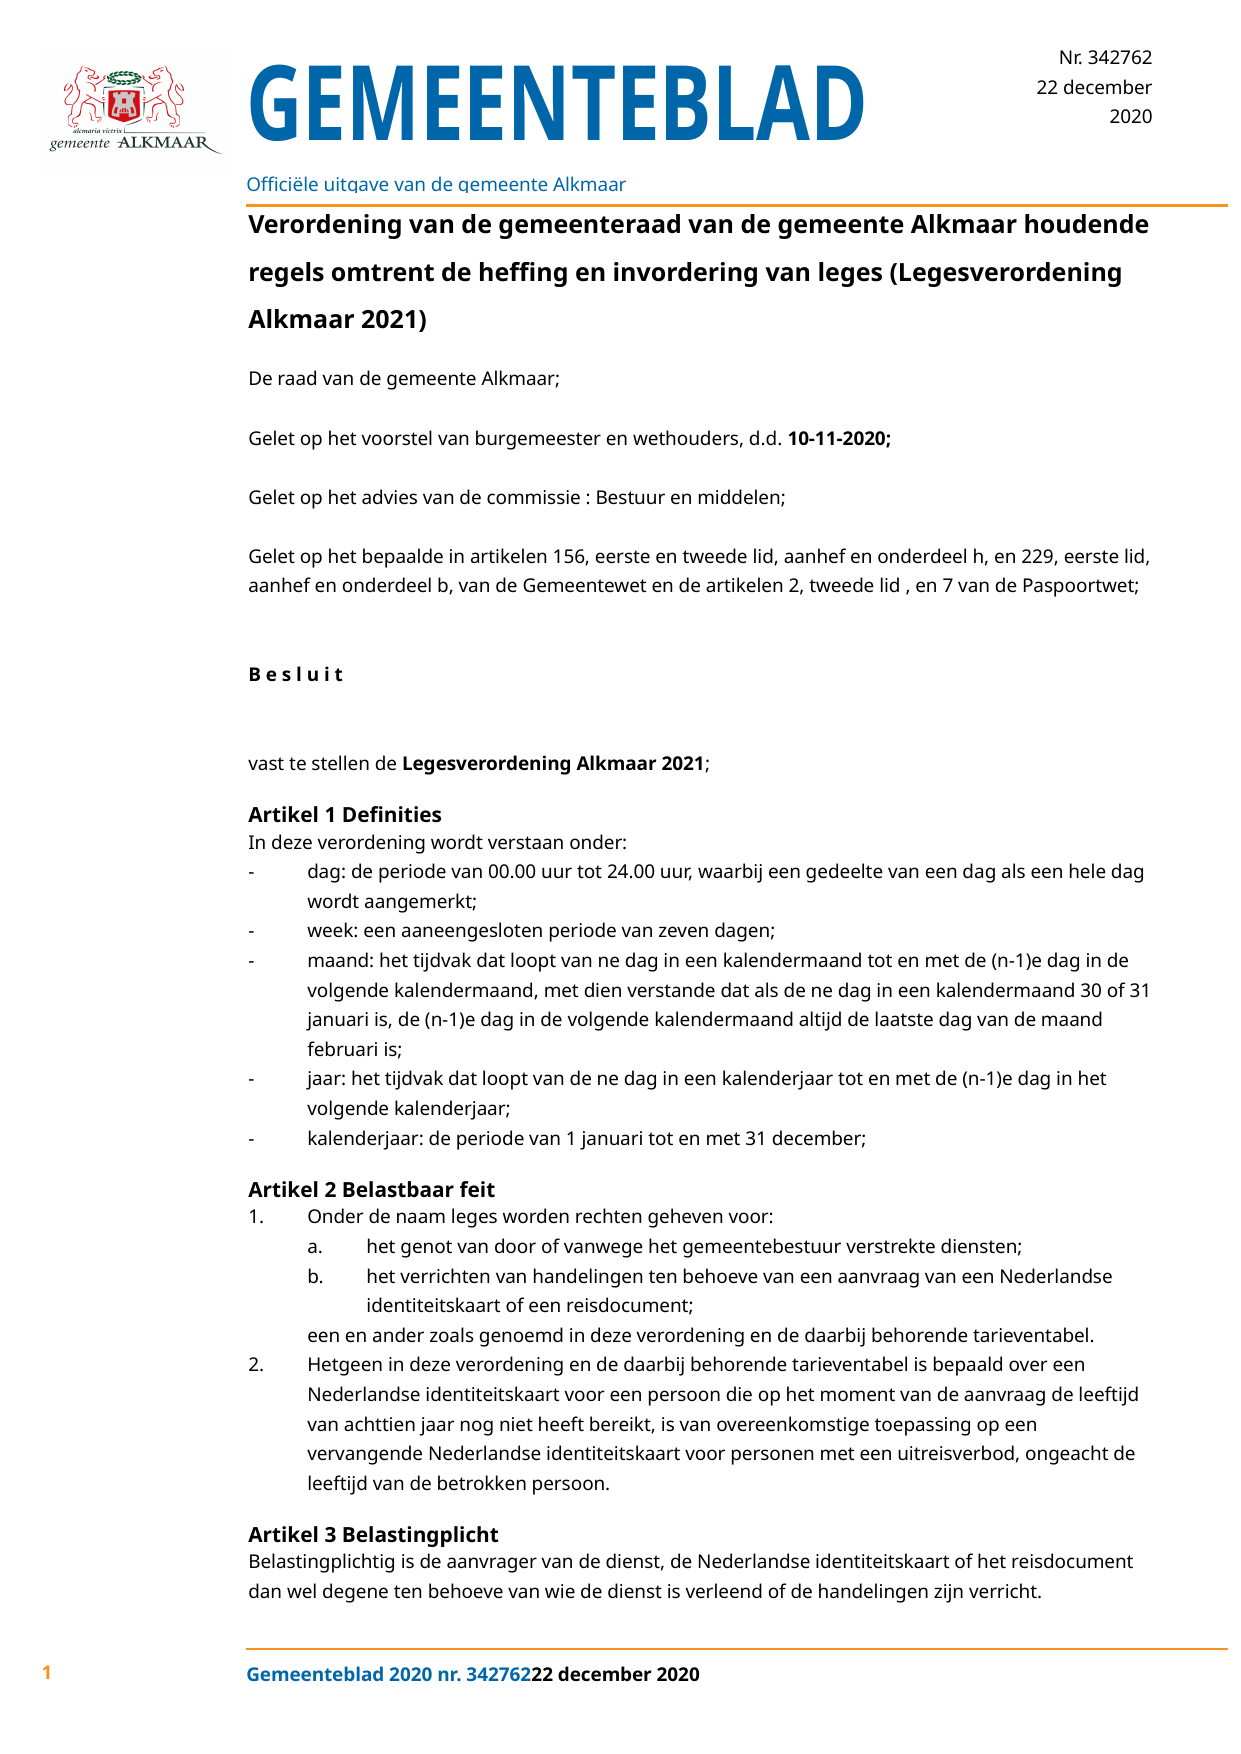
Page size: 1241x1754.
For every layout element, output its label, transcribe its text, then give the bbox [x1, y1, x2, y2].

text vast te stellen de Legesverordening Alkmaar 2021; [248, 750, 1152, 776]
text In deze verordening wordt verstaan onder: [248, 829, 1152, 855]
list week: een aaneengesloten periode van zeven dagen; [248, 918, 1152, 943]
list een en ander zoals genoemd in deze verordening en de daarbij behorende tarieventabel. [248, 1322, 1152, 1348]
text Gelet op het voorstel van burgemeester en wethouders, d.d. 10-11-2020; [248, 425, 1152, 450]
list het genot van door of vanwege het gemeentebestuur verstrekte diensten; [307, 1233, 1152, 1259]
text Artikel 2 Belastbaar feit [248, 1175, 1152, 1204]
list dag: de periode van 00.00 uur tot 24.00 uur, waarbij een gedeelte van een dag als een hele dag wordt aangemerkt; [248, 858, 1152, 914]
list Onder de naam leges worden rechten geheven voor: [248, 1204, 1152, 1229]
text Gelet op het advies van de commissie : Bestuur en middelen; [248, 484, 1152, 509]
text De raad van de gemeente Alkmaar; [248, 366, 1152, 391]
picture [41, 47, 231, 172]
text Artikel 1 Definities [248, 801, 1152, 829]
list het verrichten van handelingen ten behoeve van een aanvraag van een Nederlandse identiteitskaart of een reisdocument; [307, 1263, 1152, 1318]
text Artikel 3 Belastingplicht [248, 1520, 1152, 1549]
text Gelet op het bepaalde in artikelen 156, eerste en tweede lid, aanhef en onderdeel h, en 229, eerste lid, aanhef en onderdeel b, van de Gemeentewet en de artikelen 2, tweede lid , en 7 van de Paspoortwet; [248, 543, 1152, 598]
text Belastingplichtig is de aanvrager van de dienst, de Nederlandse identiteitskaart of het reisdocument dan wel degene ten behoeve van wie de dienst is verleend of de handelingen zijn verricht. [248, 1549, 1152, 1604]
text Verordening van de gemeenteraad van de gemeente Alkmaar houdende regels omtrent de heffing en invordering van leges (Legesverordening Alkmaar 2021) [248, 207, 1152, 336]
list jaar: het tijdvak dat loopt van de ne dag in een kalenderjaar tot en met de (n-1)e dag in het volgende kalenderjaar; [248, 1066, 1152, 1121]
list Hetgeen in deze verordening en de daarbij behorende tarieventabel is bepaald over een Nederlandse identiteitskaart voor een persoon die op het moment van de aanvraag de leeftijd van achttien jaar nog niet heeft bereikt, is van overeenkomstige toepassing op een vervangende Nederlandse identiteitskaart voor personen met een uitreisverbod, ongeacht de leeftijd van de betrokken persoon. [248, 1352, 1152, 1496]
list maand: het tijdvak dat loopt van ne dag in een kalendermaand tot en met de (n-1)e dag in de volgende kalendermaand, met dien verstande dat als de ne dag in een kalendermaand 30 of 31 januari is, de (n-1)e dag in de volgende kalendermaand altijd de laatste dag van de maand februari is; [248, 947, 1152, 1062]
list kalenderjaar: de periode van 1 januari tot en met 31 december; [248, 1125, 1152, 1151]
text B e s l u i t [248, 661, 1152, 687]
